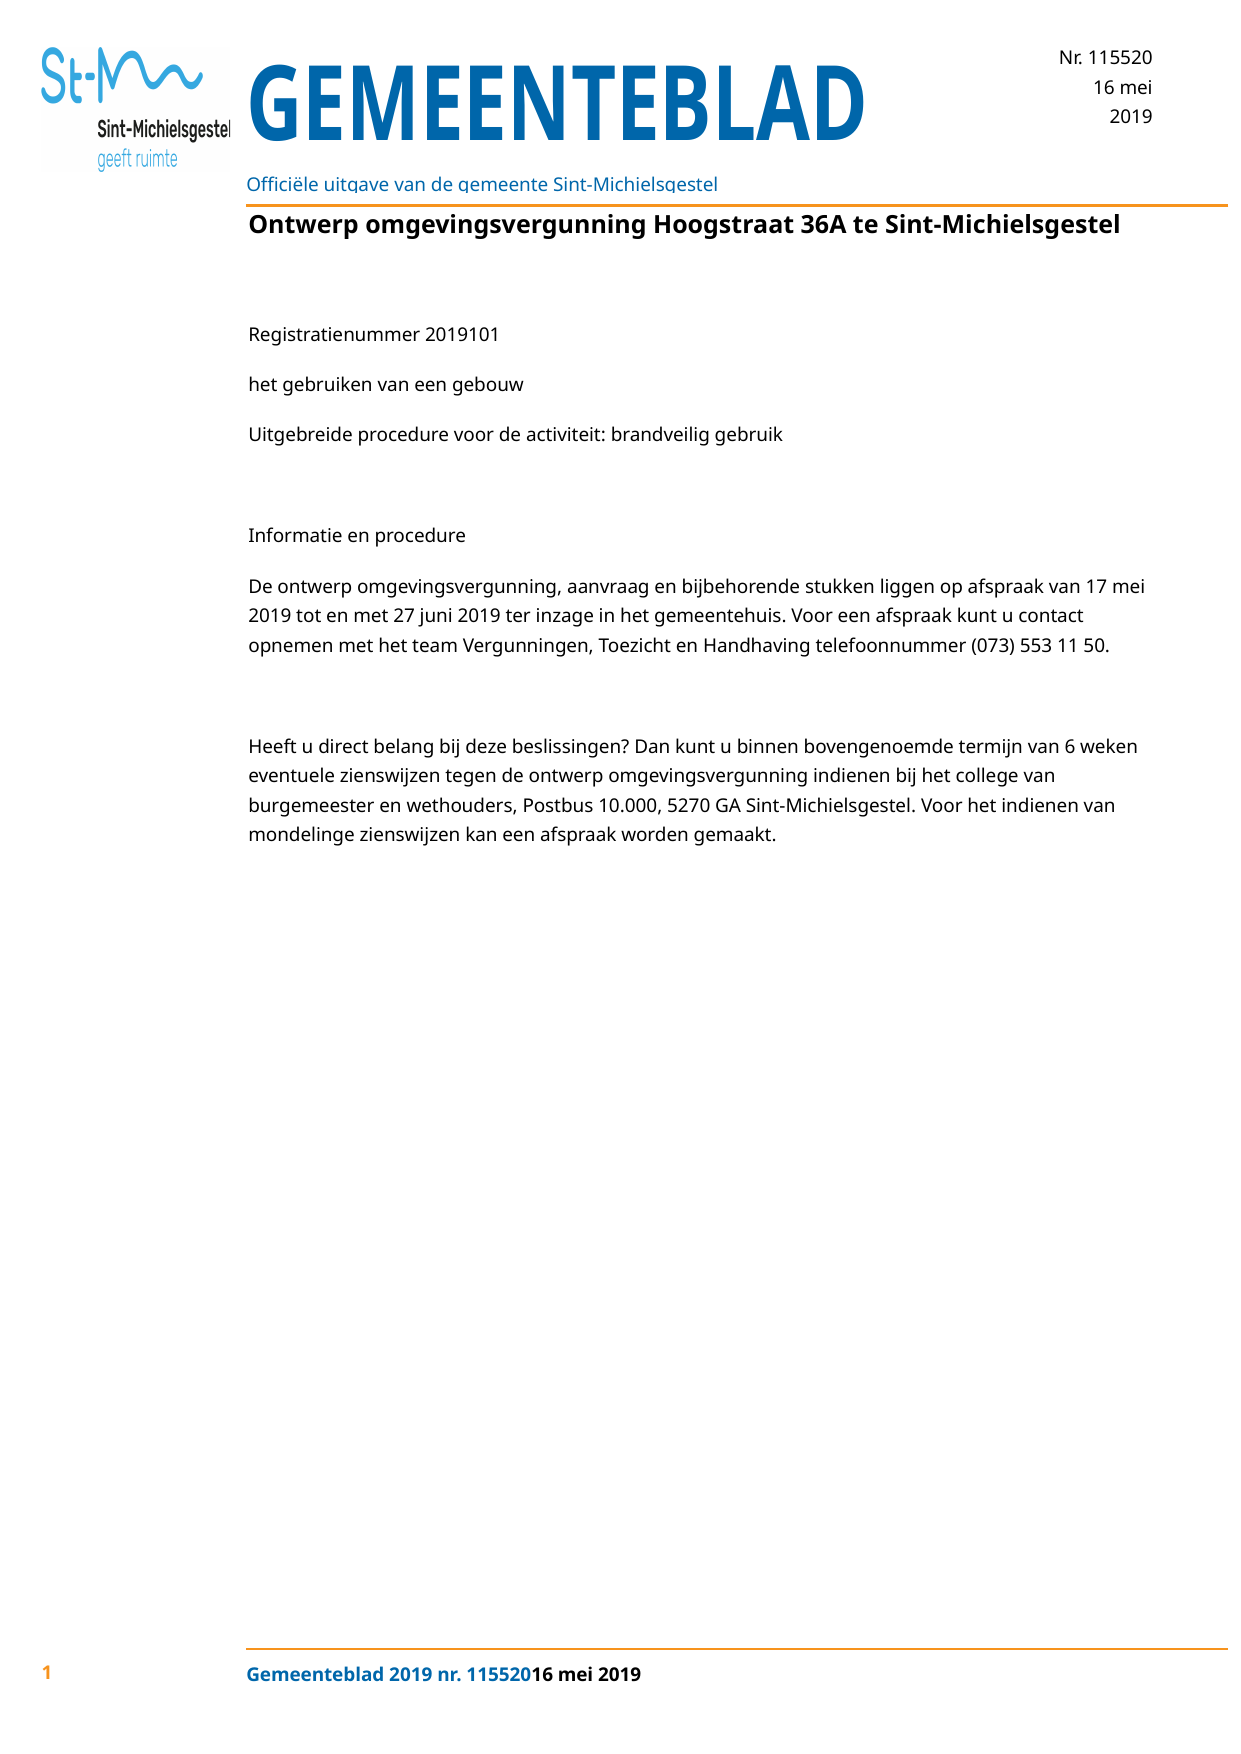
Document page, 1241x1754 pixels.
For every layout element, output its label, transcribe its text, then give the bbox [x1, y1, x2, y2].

picture [41, 47, 231, 172]
text Uitgebreide procedure voor de activiteit: brandveilig gebruik [248, 422, 1152, 447]
text Heeft u direct belang bij deze beslissingen? Dan kunt u binnen bovengenoemde termijn van 6 weken eventuele zienswijzen tegen de ontwerp omgevingsvergunning indienen bij het college van burgemeester en wethouders, Postbus 10.000, 5270 GA Sint-Michielsgestel. Voor het indienen van mondelinge zienswijzen kan een afspraak worden gemaakt. [248, 733, 1152, 847]
text Informatie en procedure [248, 522, 1152, 548]
text Registratienummer 2019101 [248, 321, 1152, 346]
text het gebruiken van een gebouw [248, 371, 1152, 397]
text Ontwerp omgevingsvergunning Hoogstraat 36A te Sint-Michielsgestel [248, 207, 1152, 241]
text De ontwerp omgevingsvergunning, aanvraag en bijbehorende stukken liggen op afspraak van 17 mei 2019 tot en met 27 juni 2019 ter inzage in het gemeentehuis. Voor een afspraak kunt u contact opnemen met het team Vergunningen, Toezicht en Handhaving telefoonnummer (073) 553 11 50. [248, 573, 1152, 658]
